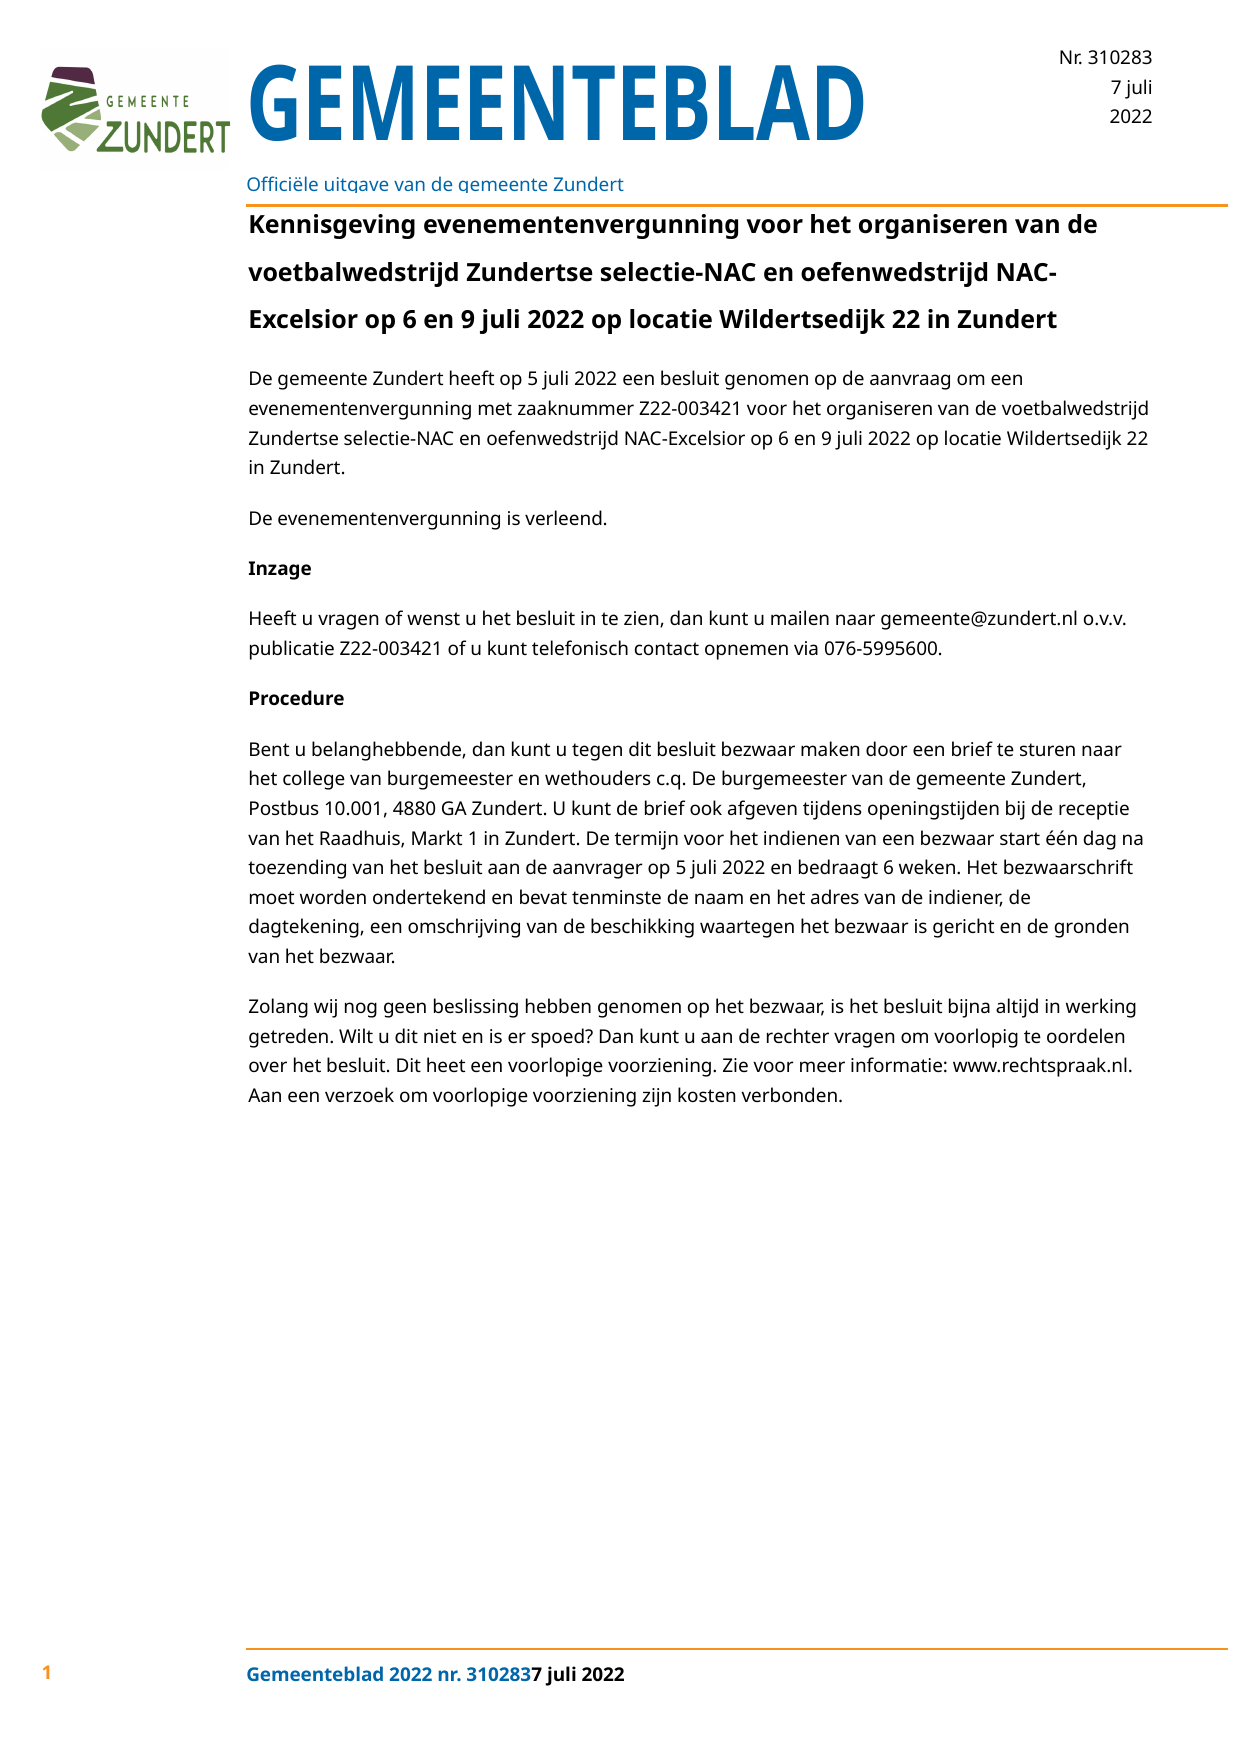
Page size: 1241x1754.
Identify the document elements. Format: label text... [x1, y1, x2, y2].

text Zolang wij nog geen beslissing hebben genomen op het bezwaar, is het besluit bijna altijd in werking getreden. Wilt u dit niet en is er spoed? Dan kunt u aan de rechter vragen om voorlopig te oordelen over het besluit. Dit heet een voorlopige voorziening. Zie voor meer informatie: www.rechtspraak.nl. Aan een verzoek om voorlopige voorziening zijn kosten verbonden. [248, 993, 1152, 1108]
text Kennisgeving evenementenvergunning voor het organiseren van de voetbalwedstrijd Zundertse selectie-NAC en oefenwedstrijd NAC-Excelsior op 6 en 9 juli 2022 op locatie Wildertsedijk 22 in Zundert [248, 207, 1152, 336]
text De gemeente Zundert heeft op 5 juli 2022 een besluit genomen op de aanvraag om een evenementenvergunning met zaaknummer Z22-003421 voor het organiseren van de voetbalwedstrijd Zundertse selectie-NAC en oefenwedstrijd NAC-Excelsior op 6 en 9 juli 2022 op locatie Wildertsedijk 22 in Zundert. [248, 366, 1152, 480]
text Inzage [248, 555, 1152, 581]
text Bent u belanghebbende, dan kunt u tegen dit besluit bezwaar maken door een brief te sturen naar het college van burgemeester en wethouders c.q. De burgemeester van de gemeente Zundert, Postbus 10.001, 4880 GA Zundert. U kunt de brief ook afgeven tijdens openingstijden bij de receptie van het Raadhuis, Markt 1 in Zundert. De termijn voor het indienen van een bezwaar start één dag na toezending van het besluit aan de aanvrager op 5 juli 2022 en bedraagt 6 weken. Het bezwaarschrift moet worden ondertekend en bevat tenminste de naam en het adres van de indiener, de dagtekening, een omschrijving van de beschikking waartegen het bezwaar is gericht en de gronden van het bezwaar. [248, 736, 1152, 969]
text Procedure [248, 686, 1152, 711]
text De evenementenvergunning is verleend. [248, 505, 1152, 530]
text Heeft u vragen of wenst u het besluit in te zien, dan kunt u mailen naar gemeente@zundert.nl o.v.v. publicatie Z22-003421 of u kunt telefonisch contact opnemen via 076-5995600. [248, 606, 1152, 661]
picture [41, 47, 231, 172]
